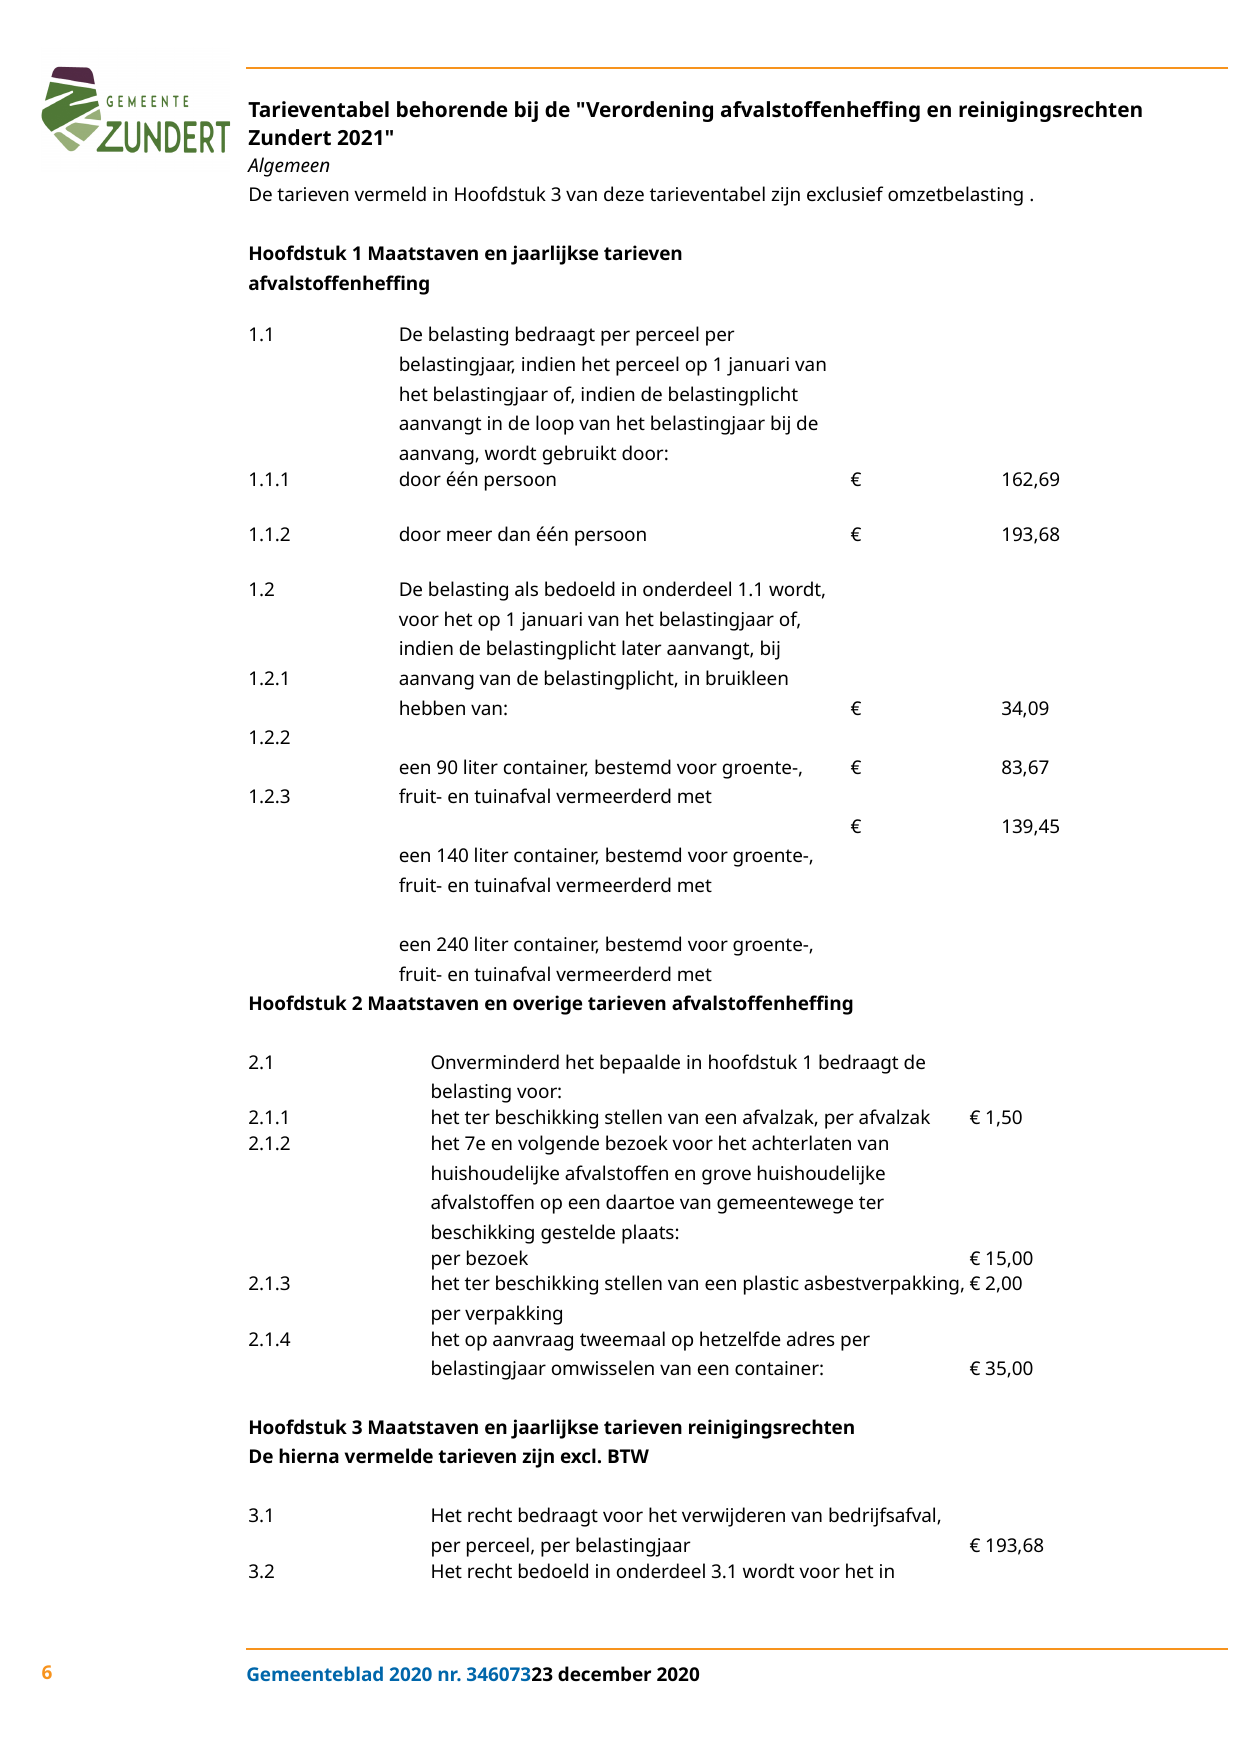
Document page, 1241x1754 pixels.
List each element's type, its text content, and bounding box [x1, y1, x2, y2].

table_cell De belasting bedraagt per perceel per belastingjaar, indien het perceel op 1 januari van het belastingjaar of, indien de belastingplicht aanvangt in de loop van het belastingjaar bij de aanvang, wordt gebruikt door: [399, 322, 850, 466]
table_cell [969, 1130, 1152, 1245]
text Algemeen [248, 152, 1152, 177]
text Tarieventabel behorende bij de "Verordening afvalstoffenheffing en reinigingsrechten Zundert 2021" [248, 95, 1152, 152]
table_header [850, 241, 1001, 296]
table_cell € [850, 521, 1001, 547]
table_cell Het recht bedoeld in onderdeel 3.1 wordt voor het in [430, 1558, 969, 1584]
table_cell [969, 1558, 1152, 1584]
table_cell € € € [850, 547, 1001, 987]
text Hoofdstuk 2 Maatstaven en overige tarieven afvalstoffenheffing [248, 990, 1152, 1016]
table_cell € 2,00 [969, 1270, 1152, 1326]
table_cell € 35,00 [969, 1326, 1152, 1381]
table_header Het recht bedraagt voor het verwijderen van bedrijfsafval, per perceel, per belastingjaar [430, 1503, 969, 1558]
table_cell door meer dan één persoon [399, 521, 850, 547]
table_cell door één persoon [399, 466, 850, 521]
table_cell [1001, 296, 1152, 322]
table_cell [248, 296, 398, 322]
table_header [969, 1049, 1152, 1104]
table_cell € [850, 466, 1001, 521]
table_cell [399, 296, 850, 322]
table_cell 1.1.1 [248, 466, 398, 521]
table_cell 2.1.4 [248, 1326, 430, 1381]
table_header € 193,68 [969, 1503, 1152, 1558]
table_cell het ter beschikking stellen van een plastic asbestverpakking, per verpakking [430, 1270, 969, 1326]
table_cell 34,09 83,67 139,45 [1001, 547, 1152, 987]
table_cell het 7e en volgende bezoek voor het achterlaten van huishoudelijke afvalstoffen en grove huishoudelijke afvalstoffen op een daartoe van gemeentewege ter beschikking gestelde plaats: [430, 1130, 969, 1245]
table_cell € 1,50 [969, 1105, 1152, 1130]
table_cell 3.2 [248, 1558, 430, 1584]
text De hierna vermelde tarieven zijn excl. BTW [248, 1443, 1152, 1469]
text De tarieven vermeld in Hoofdstuk 3 van deze tarieventabel zijn exclusief omzetbelasting . [248, 181, 1152, 207]
table_cell 1.1.2 [248, 521, 398, 547]
table_cell 193,68 [1001, 521, 1152, 547]
table_cell 2.1.2 [248, 1130, 430, 1245]
table_cell € 15,00 [969, 1245, 1152, 1270]
picture [41, 47, 231, 172]
table_cell het op aanvraag tweemaal op hetzelfde adres per belastingjaar omwisselen van een container: [430, 1326, 969, 1381]
table_header Hoofdstuk 1 Maatstaven en jaarlijkse tarieven afvalstoffenheffing [248, 241, 850, 296]
table_cell De belasting als bedoeld in onderdeel 1.1 wordt, voor het op 1 januari van het belastingjaar of, indien de belastingplicht later aanvangt, bij aanvang van de belastingplicht, in bruikleen hebben van: een 90 liter container, bestemd voor groente-, fruit- en tuinafval vermeerderd met een 140 liter container, bestemd voor groente-, fruit- en tuinafval vermeerderd met een 240 liter container, bestemd voor groente-, fruit- en tuinafval vermeerderd met [399, 547, 850, 987]
table_cell [850, 296, 1001, 322]
table_cell 1.1 [248, 322, 398, 466]
table_header Onverminderd het bepaalde in hoofdstuk 1 bedraagt de belasting voor: [430, 1049, 969, 1104]
table_header [1001, 241, 1152, 296]
table_cell 2.1.3 [248, 1270, 430, 1326]
table_header 2.1 [248, 1049, 430, 1104]
table_cell [850, 322, 1001, 466]
table_cell per bezoek [430, 1245, 969, 1270]
table_header 3.1 [248, 1503, 430, 1558]
table_cell het ter beschikking stellen van een afvalzak, per afvalzak [430, 1105, 969, 1130]
table_cell [1001, 322, 1152, 466]
table_cell 1.2 1.2.1 1.2.2 1.2.3 [248, 547, 398, 987]
text Hoofdstuk 3 Maatstaven en jaarlijkse tarieven reinigingsrechten [248, 1414, 1152, 1439]
table_cell 162,69 [1001, 466, 1152, 521]
table_cell [248, 1245, 430, 1270]
table_cell 2.1.1 [248, 1105, 430, 1130]
